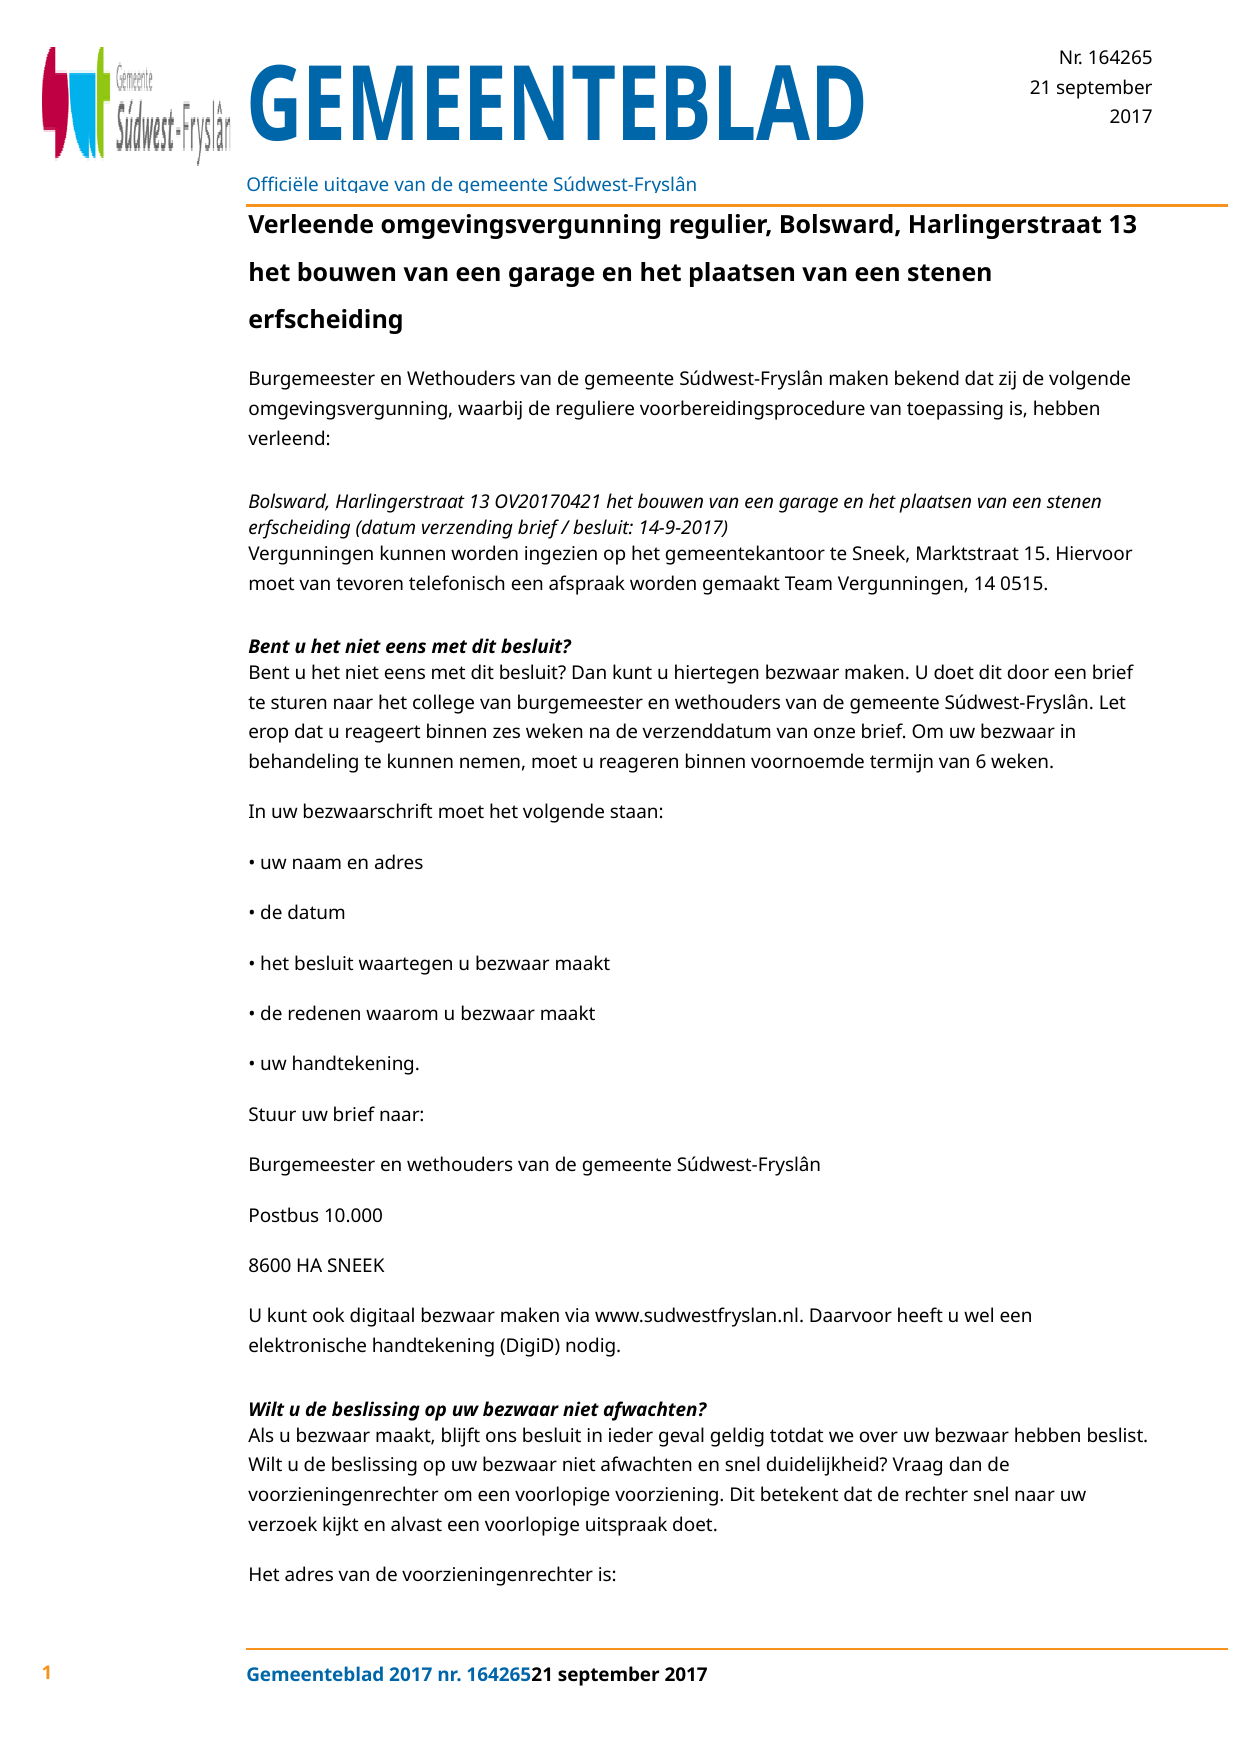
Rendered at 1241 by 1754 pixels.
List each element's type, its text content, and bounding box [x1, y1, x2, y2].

text Vergunningen kunnen worden ingezien op het gemeentekantoor te Sneek, Marktstraat 15. Hiervoor moet van tevoren telefonisch een afspraak worden gemaakt Team Vergunningen, 14 0515. [248, 540, 1152, 595]
text U kunt ook digitaal bezwaar maken via www.sudwestfryslan.nl. Daarvoor heeft u wel een elektronische handtekening (DigiD) nodig. [248, 1303, 1152, 1358]
text Stuur uw brief naar: [248, 1101, 1152, 1127]
text • uw handtekening. [248, 1051, 1152, 1076]
picture [41, 47, 231, 172]
text Burgemeester en Wethouders van de gemeente Súdwest-Fryslân maken bekend dat zij de volgende omgevingsvergunning, waarbij de reguliere voorbereidingsprocedure van toepassing is, hebben verleend: [248, 366, 1152, 450]
text • de redenen waarom u bezwaar maakt [248, 1000, 1152, 1026]
text • uw naam en adres [248, 849, 1152, 875]
text Burgemeester en wethouders van de gemeente Súdwest-Fryslân [248, 1151, 1152, 1177]
text In uw bezwaarschrift moet het volgende staan: [248, 798, 1152, 824]
text 8600 HA SNEEK [248, 1252, 1152, 1278]
text Bolsward, Harlingerstraat 13 OV20170421 het bouwen van een garage en het plaatsen van een stenen erfscheiding (datum verzending brief / besluit: 14-9-2017) [248, 489, 1152, 540]
text Bent u het niet eens met dit besluit? [248, 634, 1152, 659]
text Bent u het niet eens met dit besluit? Dan kunt u hiertegen bezwaar maken. U doet dit door een brief te sturen naar het college van burgemeester en wethouders van de gemeente Súdwest-Fryslân. Let erop dat u reageert binnen zes weken na de verzenddatum van onze brief. Om uw bezwaar in behandeling te kunnen nemen, moet u reageren binnen voornoemde termijn van 6 weken. [248, 659, 1152, 774]
text Verleende omgevingsvergunning regulier, Bolsward, Harlingerstraat 13 het bouwen van een garage en het plaatsen van een stenen erfscheiding [248, 207, 1152, 336]
text Postbus 10.000 [248, 1202, 1152, 1228]
text Het adres van de voorzieningenrechter is: [248, 1561, 1152, 1587]
text • de datum [248, 899, 1152, 925]
text Als u bezwaar maakt, blijft ons besluit in ieder geval geldig totdat we over uw bezwaar hebben beslist. Wilt u de beslissing op uw bezwaar niet afwachten en snel duidelijkheid? Vraag dan de voorzieningenrechter om een voorlopige voorziening. Dit betekent dat de rechter snel naar uw verzoek kijkt en alvast een voorlopige uitspraak doet. [248, 1422, 1152, 1536]
text Wilt u de beslissing op uw bezwaar niet afwachten? [248, 1396, 1152, 1422]
text • het besluit waartegen u bezwaar maakt [248, 950, 1152, 976]
